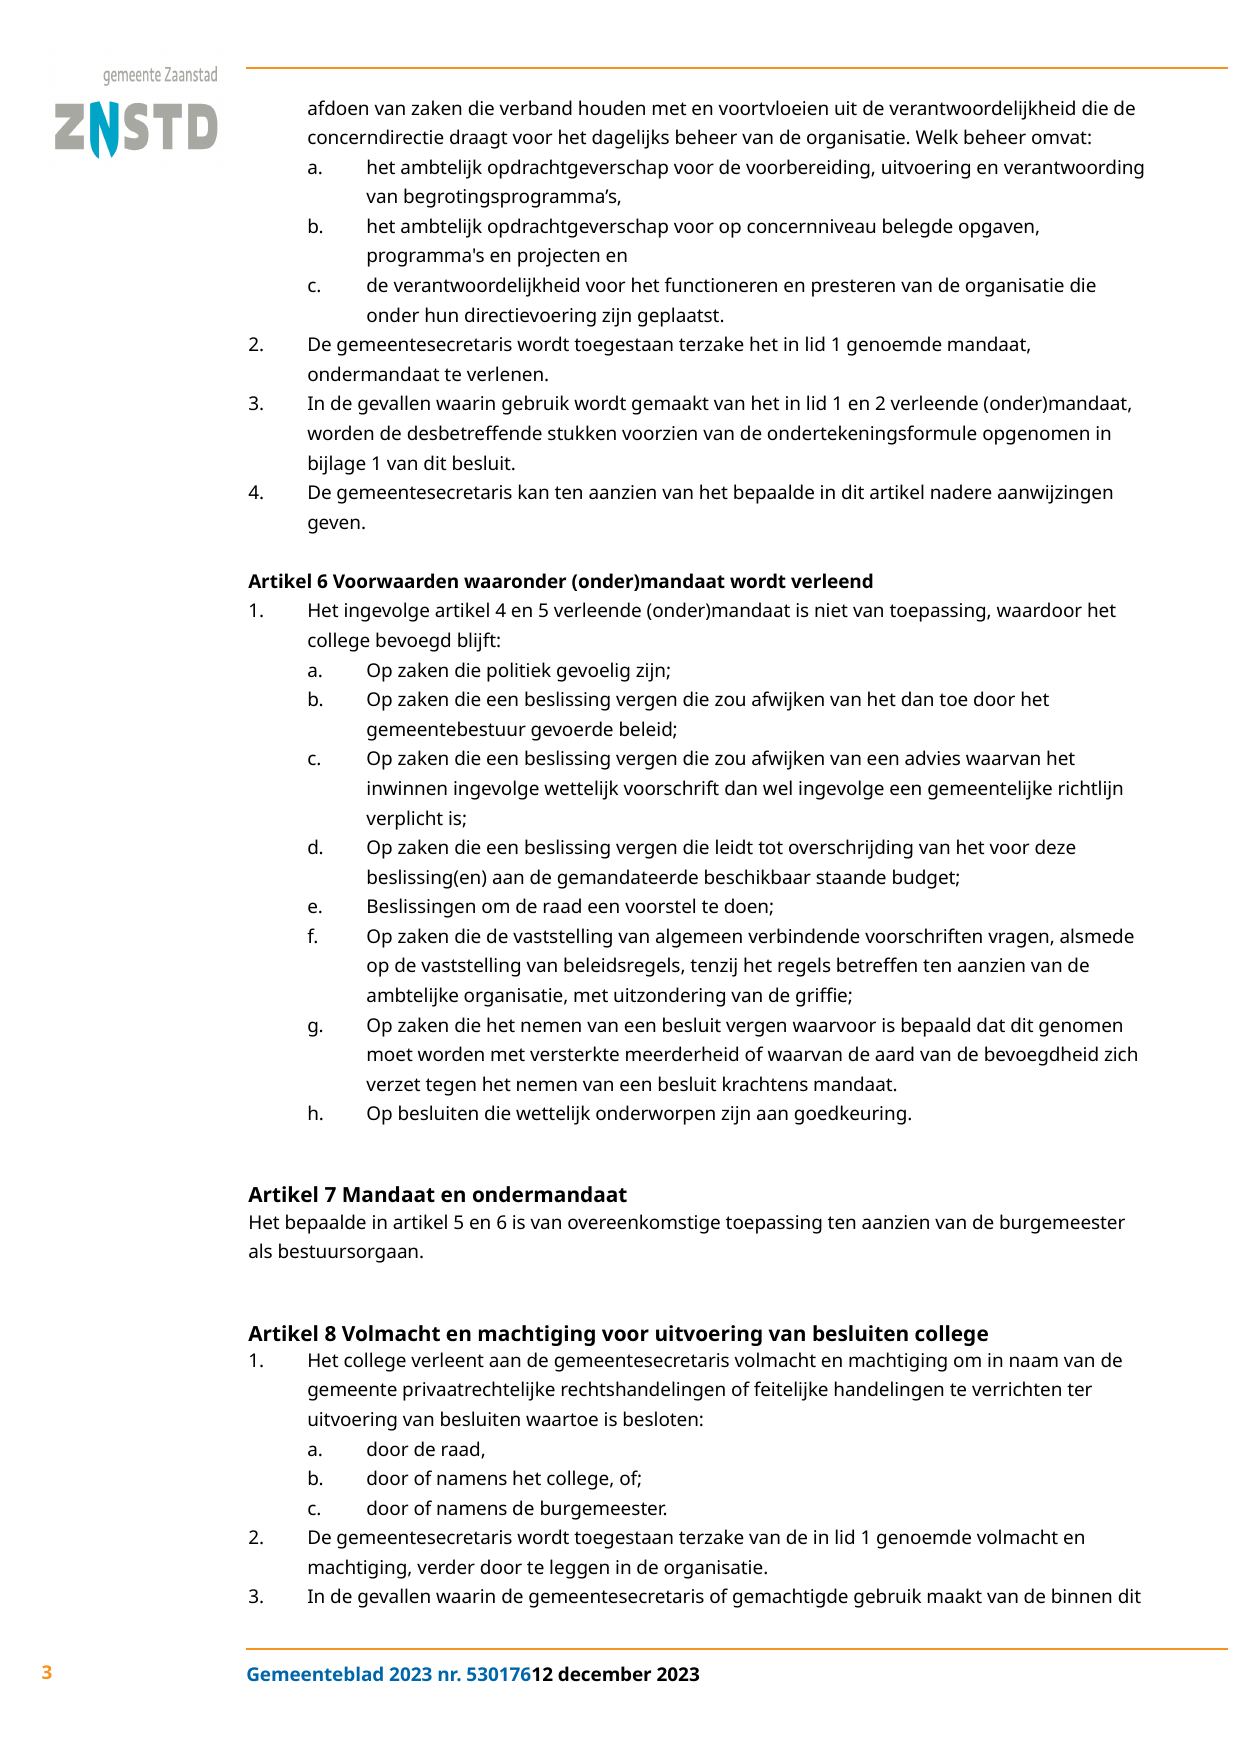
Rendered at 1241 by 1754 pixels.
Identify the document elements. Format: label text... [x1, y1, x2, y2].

list In de gevallen waarin de gemeentesecretaris of gemachtigde gebruik maakt van de binnen dit [248, 1584, 1152, 1609]
list het ambtelijk opdrachtgeverschap voor de voorbereiding, uitvoering en verantwoording van begrotingsprogramma’s, [307, 154, 1152, 209]
list de verantwoordelijkheid voor het functioneren en presteren van de organisatie die onder hun directievoering zijn geplaatst. [307, 272, 1152, 328]
list door de raad, [307, 1436, 1152, 1462]
list door of namens de burgemeester. [307, 1495, 1152, 1521]
text Artikel 6 Voorwaarden waaronder (onder)mandaat wordt verleend [248, 568, 1152, 594]
list door of namens het college, of; [307, 1465, 1152, 1491]
list afdoen van zaken die verband houden met en voortvloeien uit de verantwoordelijkheid die de concerndirectie draagt voor het dagelijks beheer van de organisatie. Welk beheer omvat: [248, 95, 1152, 150]
list Op zaken die een beslissing vergen die zou afwijken van een advies waarvan het inwinnen ingevolge wettelijk voorschrift dan wel ingevolge een gemeentelijke richtlijn verplicht is; [307, 746, 1152, 831]
text Artikel 8 Volmacht en machtiging voor uitvoering van besluiten college [248, 1319, 1152, 1347]
text Artikel 7 Mandaat en ondermandaat [248, 1181, 1152, 1209]
list Op besluiten die wettelijk onderworpen zijn aan goedkeuring. [307, 1101, 1152, 1126]
list Het college verleent aan de gemeentesecretaris volmacht en machtiging om in naam van de gemeente privaatrechtelijke rechtshandelingen of feitelijke handelingen te verrichten ter uitvoering van besluiten waartoe is besloten: [248, 1347, 1152, 1432]
list Op zaken die een beslissing vergen die leidt tot overschrijding van het voor deze beslissing(en) aan de gemandateerde beschikbaar staande budget; [307, 834, 1152, 890]
text Het bepaalde in artikel 5 en 6 is van overeenkomstige toepassing ten aanzien van de burgemeester als bestuursorgaan. [248, 1209, 1152, 1264]
list In de gevallen waarin gebruik wordt gemaakt van het in lid 1 en 2 verleende (onder)mandaat, worden de desbetreffende stukken voorzien van de ondertekeningsformule opgenomen in bijlage 1 van dit besluit. [248, 391, 1152, 476]
list De gemeentesecretaris wordt toegestaan terzake van de in lid 1 genoemde volmacht en machtiging, verder door te leggen in de organisatie. [248, 1524, 1152, 1580]
list De gemeentesecretaris kan ten aanzien van het bepaalde in dit artikel nadere aanwijzingen geven. [248, 479, 1152, 535]
list De gemeentesecretaris wordt toegestaan terzake het in lid 1 genoemde mandaat, ondermandaat te verlenen. [248, 331, 1152, 387]
list Op zaken die politiek gevoelig zijn; [307, 657, 1152, 683]
list het ambtelijk opdrachtgeverschap voor op concernniveau belegde opgaven, programma's en projecten en [307, 213, 1152, 268]
list Op zaken die de vaststelling van algemeen verbindende voorschriften vragen, alsmede op de vaststelling van beleidsregels, tenzij het regels betreffen ten aanzien van de ambtelijke organisatie, met uitzondering van de griffie; [307, 923, 1152, 1008]
list Op zaken die het nemen van een besluit vergen waarvoor is bepaald dat dit genomen moet worden met versterkte meerderheid of waarvan de aard van de bevoegdheid zich verzet tegen het nemen van een besluit krachtens mandaat. [307, 1012, 1152, 1097]
list Het ingevolge artikel 4 en 5 verleende (onder)mandaat is niet van toepassing, waardoor het college bevoegd blijft: [248, 598, 1152, 653]
list Beslissingen om de raad een voorstel te doen; [307, 893, 1152, 919]
list Op zaken die een beslissing vergen die zou afwijken van het dan toe door het gemeentebestuur gevoerde beleid; [307, 686, 1152, 742]
picture [41, 47, 231, 172]
